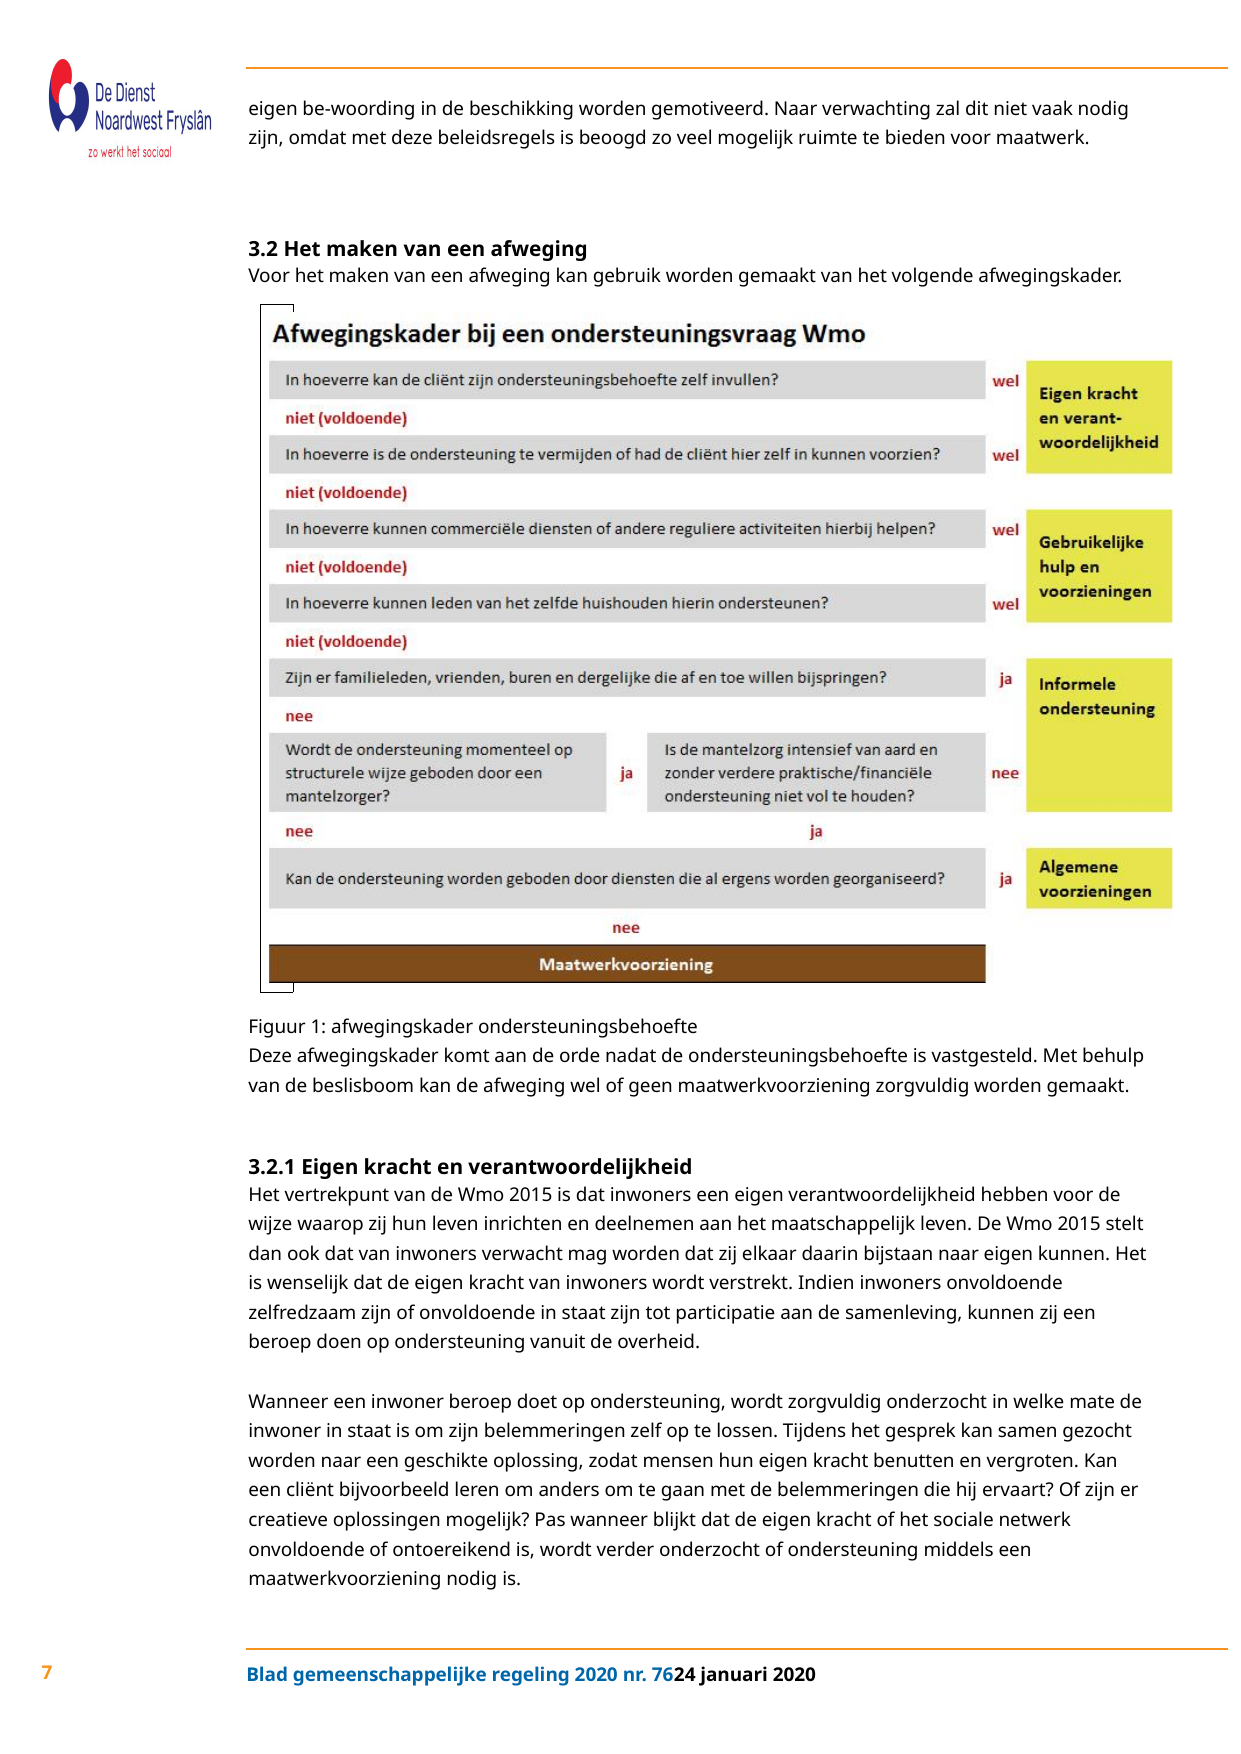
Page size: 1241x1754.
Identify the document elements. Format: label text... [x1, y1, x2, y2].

picture [41, 47, 231, 172]
text Het vertrekpunt van de Wmo 2015 is dat inwoners een eigen verantwoordelijkheid hebben voor de wijze waarop zij hun leven inrichten en deelnemen aan het maatschappelijk leven. De Wmo 2015 stelt dan ook dat van inwoners verwacht mag worden dat zij elkaar daarin bijstaan naar eigen kunnen. Het is wenselijk dat de eigen kracht van inwoners wordt verstrekt. Indien inwoners onvoldoende zelfredzaam zijn of onvoldoende in staat zijn tot participatie aan de samenleving, kunnen zij een beroep doen op ondersteuning vanuit de overheid. [248, 1181, 1152, 1354]
text Voor het maken van een afweging kan gebruik worden gemaakt van het volgende afwegingskader. [248, 262, 1152, 288]
text Wanneer een inwoner beroep doet op ondersteuning, wordt zorgvuldig onderzocht in welke mate de inwoner in staat is om zijn belemmeringen zelf op te lossen. Tijdens het gesprek kan samen gezocht worden naar een geschikte oplossing, zodat mensen hun eigen kracht benutten en vergroten. Kan een cliënt bijvoorbeeld leren om anders om te gaan met de belemmeringen die hij ervaart? Of zijn er creatieve oplossingen mogelijk? Pas wanneer blijkt dat de eigen kracht of het sociale netwerk onvoldoende of ontoereikend is, wordt verder onderzocht of ondersteuning middels een maatwerkvoorziening nodig is. [248, 1388, 1152, 1591]
picture [268, 312, 1173, 983]
text eigen be-woording in de beschikking worden gemotiveerd. Naar verwachting zal dit niet vaak nodig zijn, omdat met deze beleidsregels is beoogd zo veel mogelijk ruimte te bieden voor maatwerk. [248, 95, 1152, 150]
text Deze afwegingskader komt aan de orde nadat de ondersteuningsbehoefte is vastgesteld. Met behulp van de beslisboom kan de afweging wel of geen maatwerkvoorziening zorgvuldig worden gemaakt. [248, 1043, 1152, 1098]
text 3.2.1 Eigen kracht en verantwoordelijkheid [248, 1152, 1152, 1181]
text 3.2 Het maken van een afweging [248, 234, 1152, 262]
text Figuur 1: afwegingskader ondersteuningsbehoefte [248, 1013, 1152, 1039]
